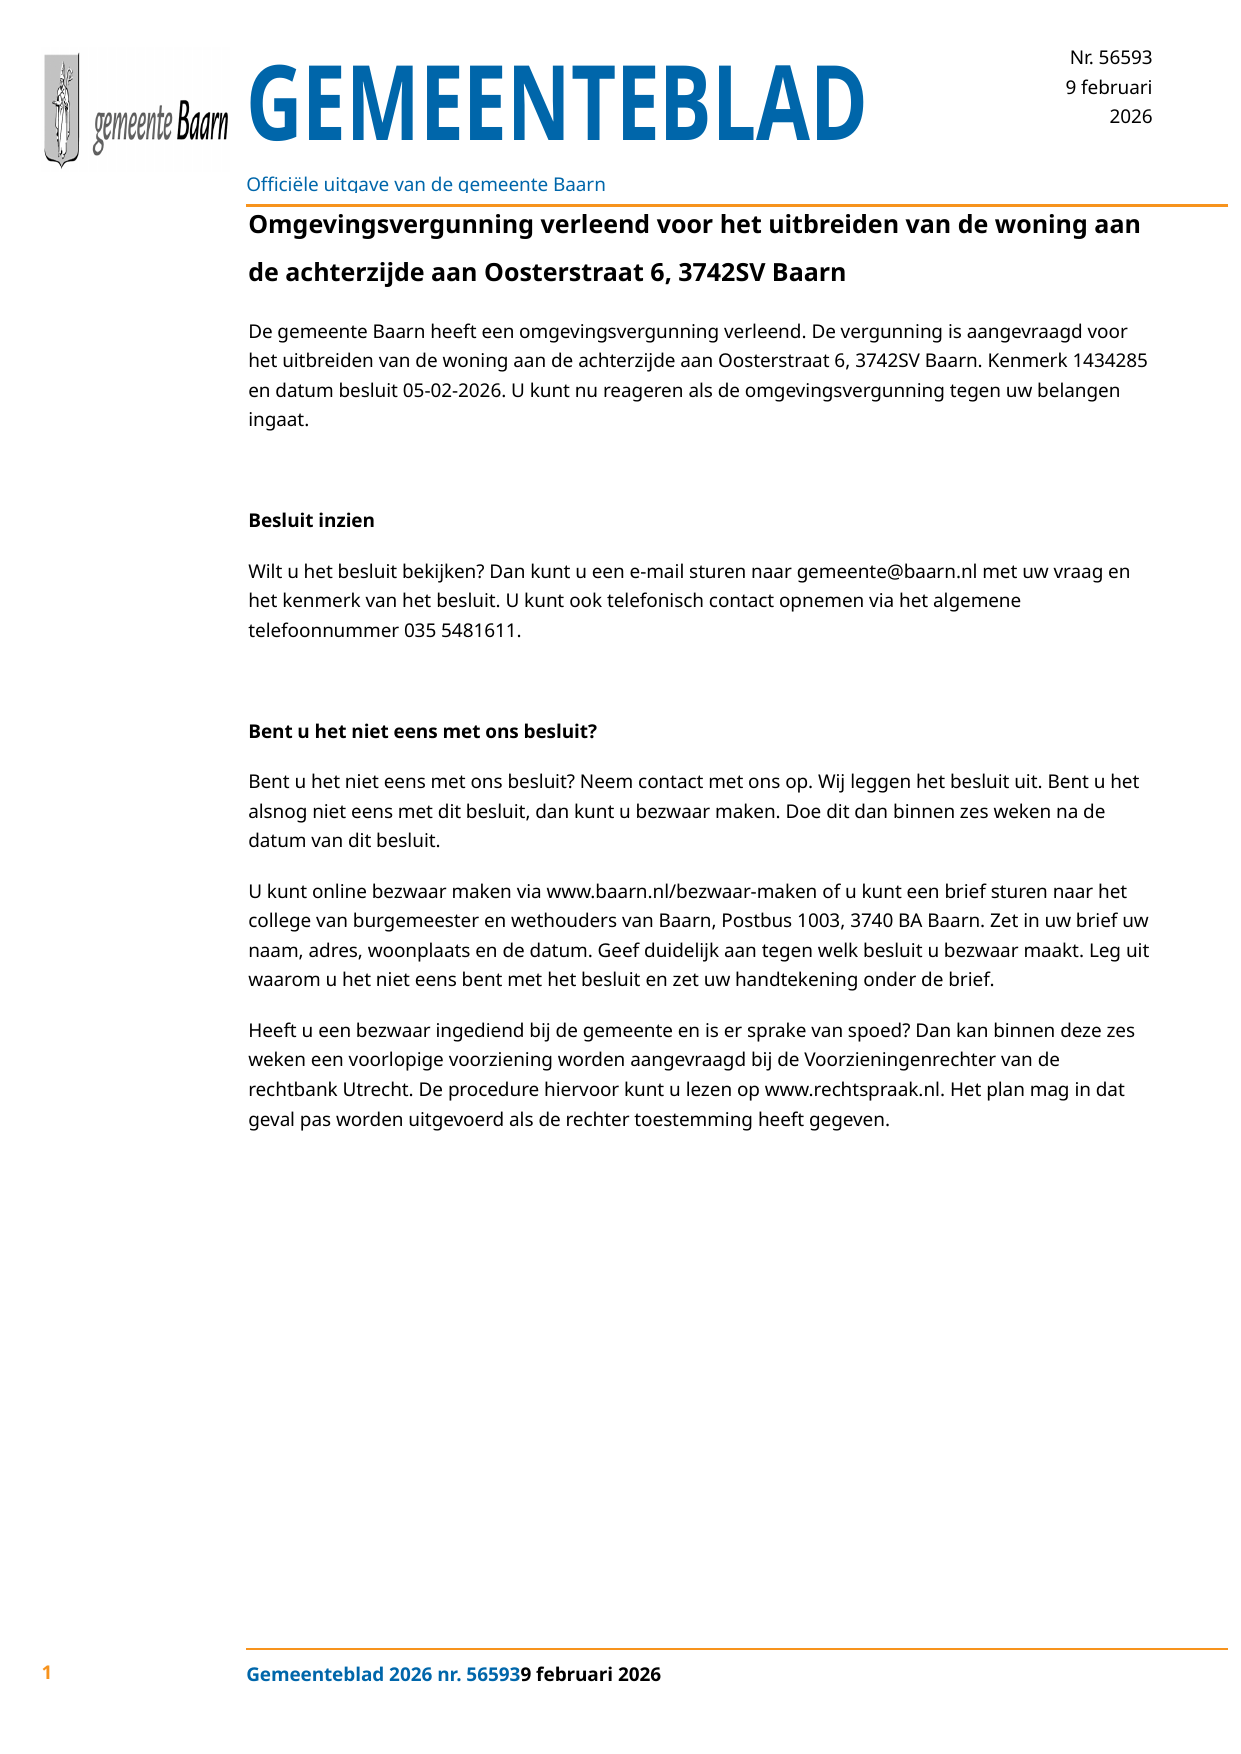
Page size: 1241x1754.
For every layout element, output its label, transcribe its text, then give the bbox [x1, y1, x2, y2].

text Bent u het niet eens met ons besluit? [248, 718, 1152, 744]
text Wilt u het besluit bekijken? Dan kunt u een e-mail sturen naar gemeente@baarn.nl met uw vraag en het kenmerk van het besluit. U kunt ook telefonisch contact opnemen via het algemene telefoonnummer 035 5481611. [248, 558, 1152, 643]
text De gemeente Baarn heeft een omgevingsvergunning verleend. De vergunning is aangevraagd voor het uitbreiden van de woning aan de achterzijde aan Oosterstraat 6, 3742SV Baarn. Kenmerk 1434285 en datum besluit 05-02-2026. U kunt nu reageren als de omgevingsvergunning tegen uw belangen ingaat. [248, 318, 1152, 432]
text Besluit inzien [248, 507, 1152, 533]
text U kunt online bezwaar maken via www.baarn.nl/bezwaar-maken of u kunt een brief sturen naar het college van burgemeester en wethouders van Baarn, Postbus 1003, 3740 BA Baarn. Zet in uw brief uw naam, adres, woonplaats en de datum. Geef duidelijk aan tegen welk besluit u bezwaar maakt. Leg uit waarom u het niet eens bent met het besluit en zet uw handtekening onder de brief. [248, 878, 1152, 992]
text Heeft u een bezwaar ingediend bij de gemeente en is er sprake van spoed? Dan kan binnen deze zes weken een voorlopige voorziening worden aangevraagd bij de Voorzieningenrechter van de rechtbank Utrecht. De procedure hiervoor kunt u lezen op www.rechtspraak.nl. Het plan mag in dat geval pas worden uitgevoerd als de rechter toestemming heeft gegeven. [248, 1017, 1152, 1132]
text Bent u het niet eens met ons besluit? Neem contact met ons op. Wij leggen het besluit uit. Bent u het alsnog niet eens met dit besluit, dan kunt u bezwaar maken. Doe dit dan binnen zes weken na de datum van dit besluit. [248, 768, 1152, 853]
text Omgevingsvergunning verleend voor het uitbreiden van de woning aan de achterzijde aan Oosterstraat 6, 3742SV Baarn [248, 207, 1152, 288]
picture [41, 47, 231, 172]
